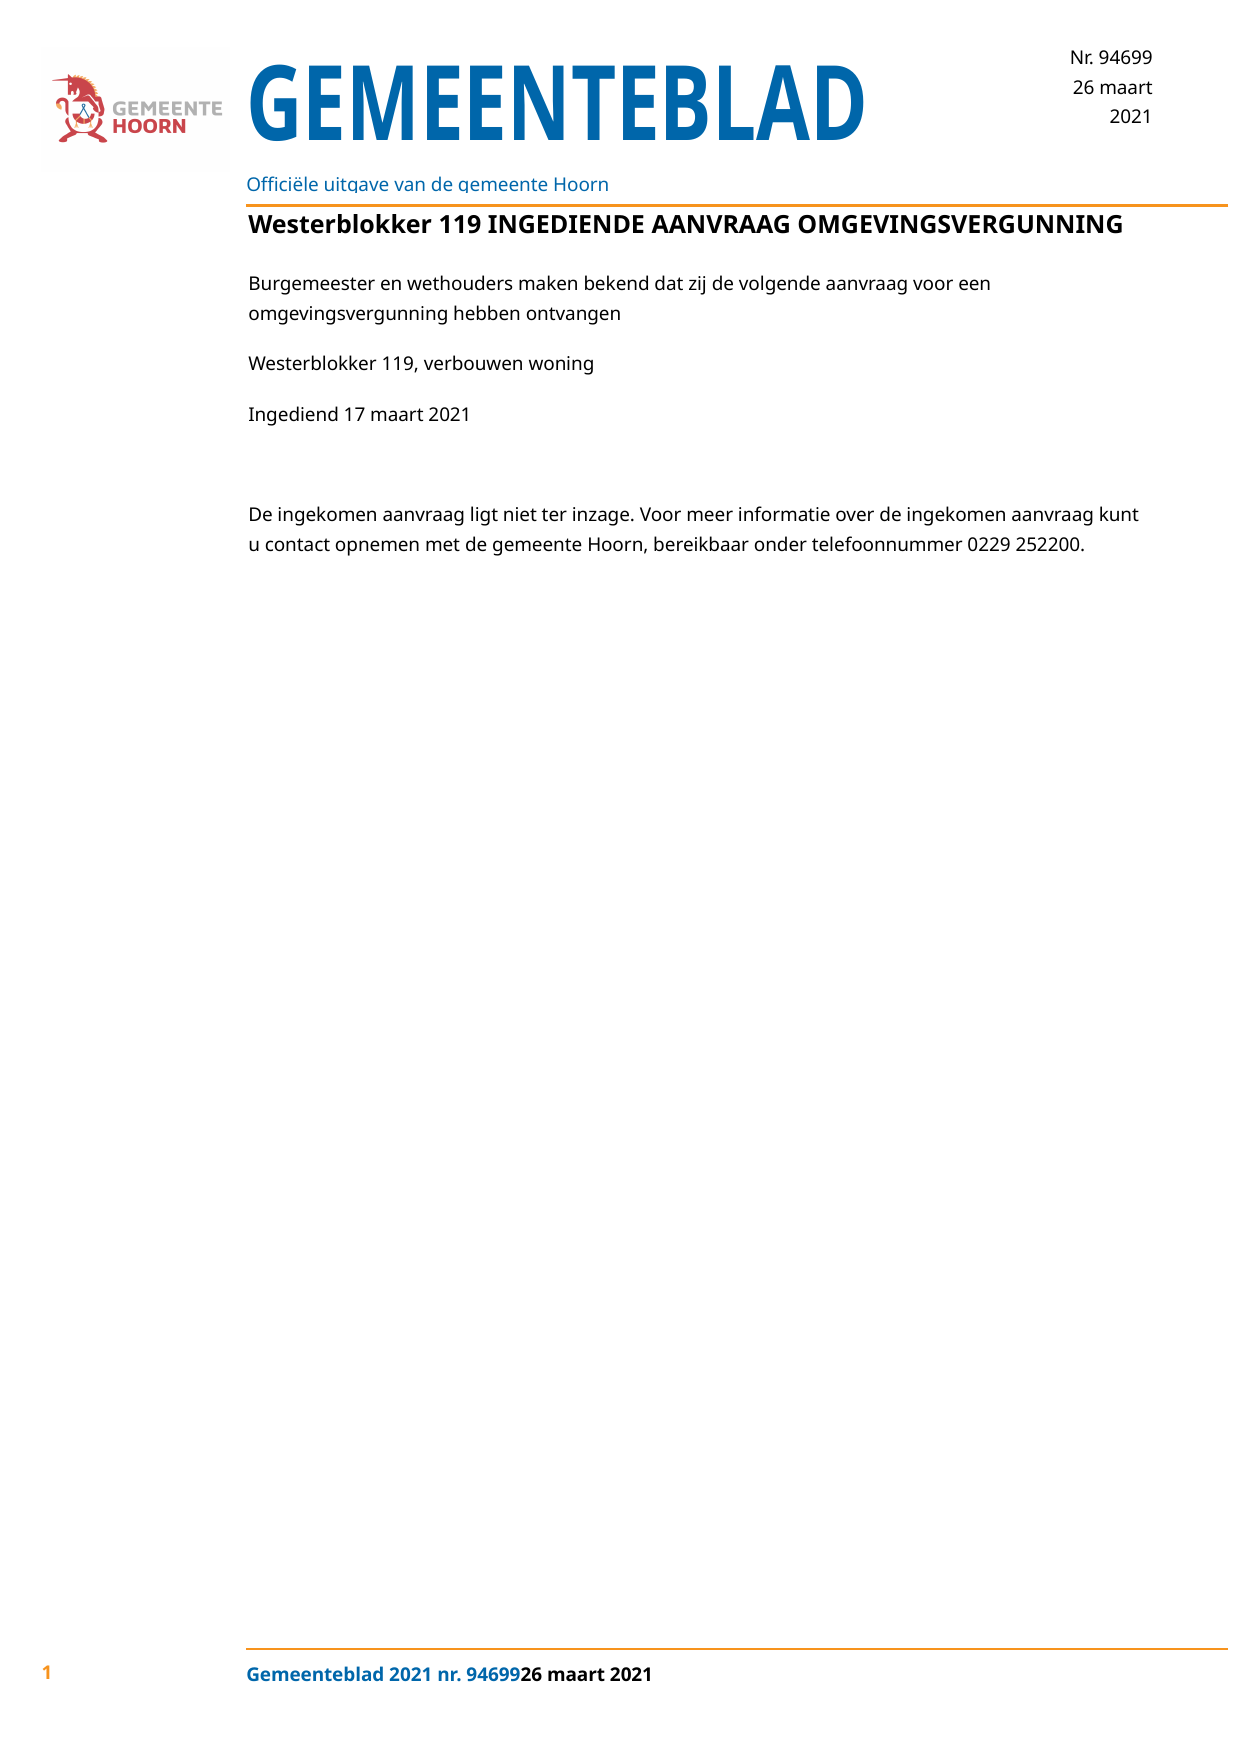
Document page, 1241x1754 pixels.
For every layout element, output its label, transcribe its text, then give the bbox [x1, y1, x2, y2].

text Ingediend 17 maart 2021 [248, 401, 1152, 426]
text De ingekomen aanvraag ligt niet ter inzage. Voor meer informatie over de ingekomen aanvraag kunt u contact opnemen met de gemeente Hoorn, bereikbaar onder telefoonnummer 0229 252200. [248, 502, 1152, 557]
text Westerblokker 119, verbouwen woning [248, 350, 1152, 376]
text Westerblokker 119 INGEDIENDE AANVRAAG OMGEVINGSVERGUNNING [248, 207, 1152, 241]
text Burgemeester en wethouders maken bekend dat zij de volgende aanvraag voor een omgevingsvergunning hebben ontvangen [248, 270, 1152, 326]
picture [41, 47, 231, 172]
